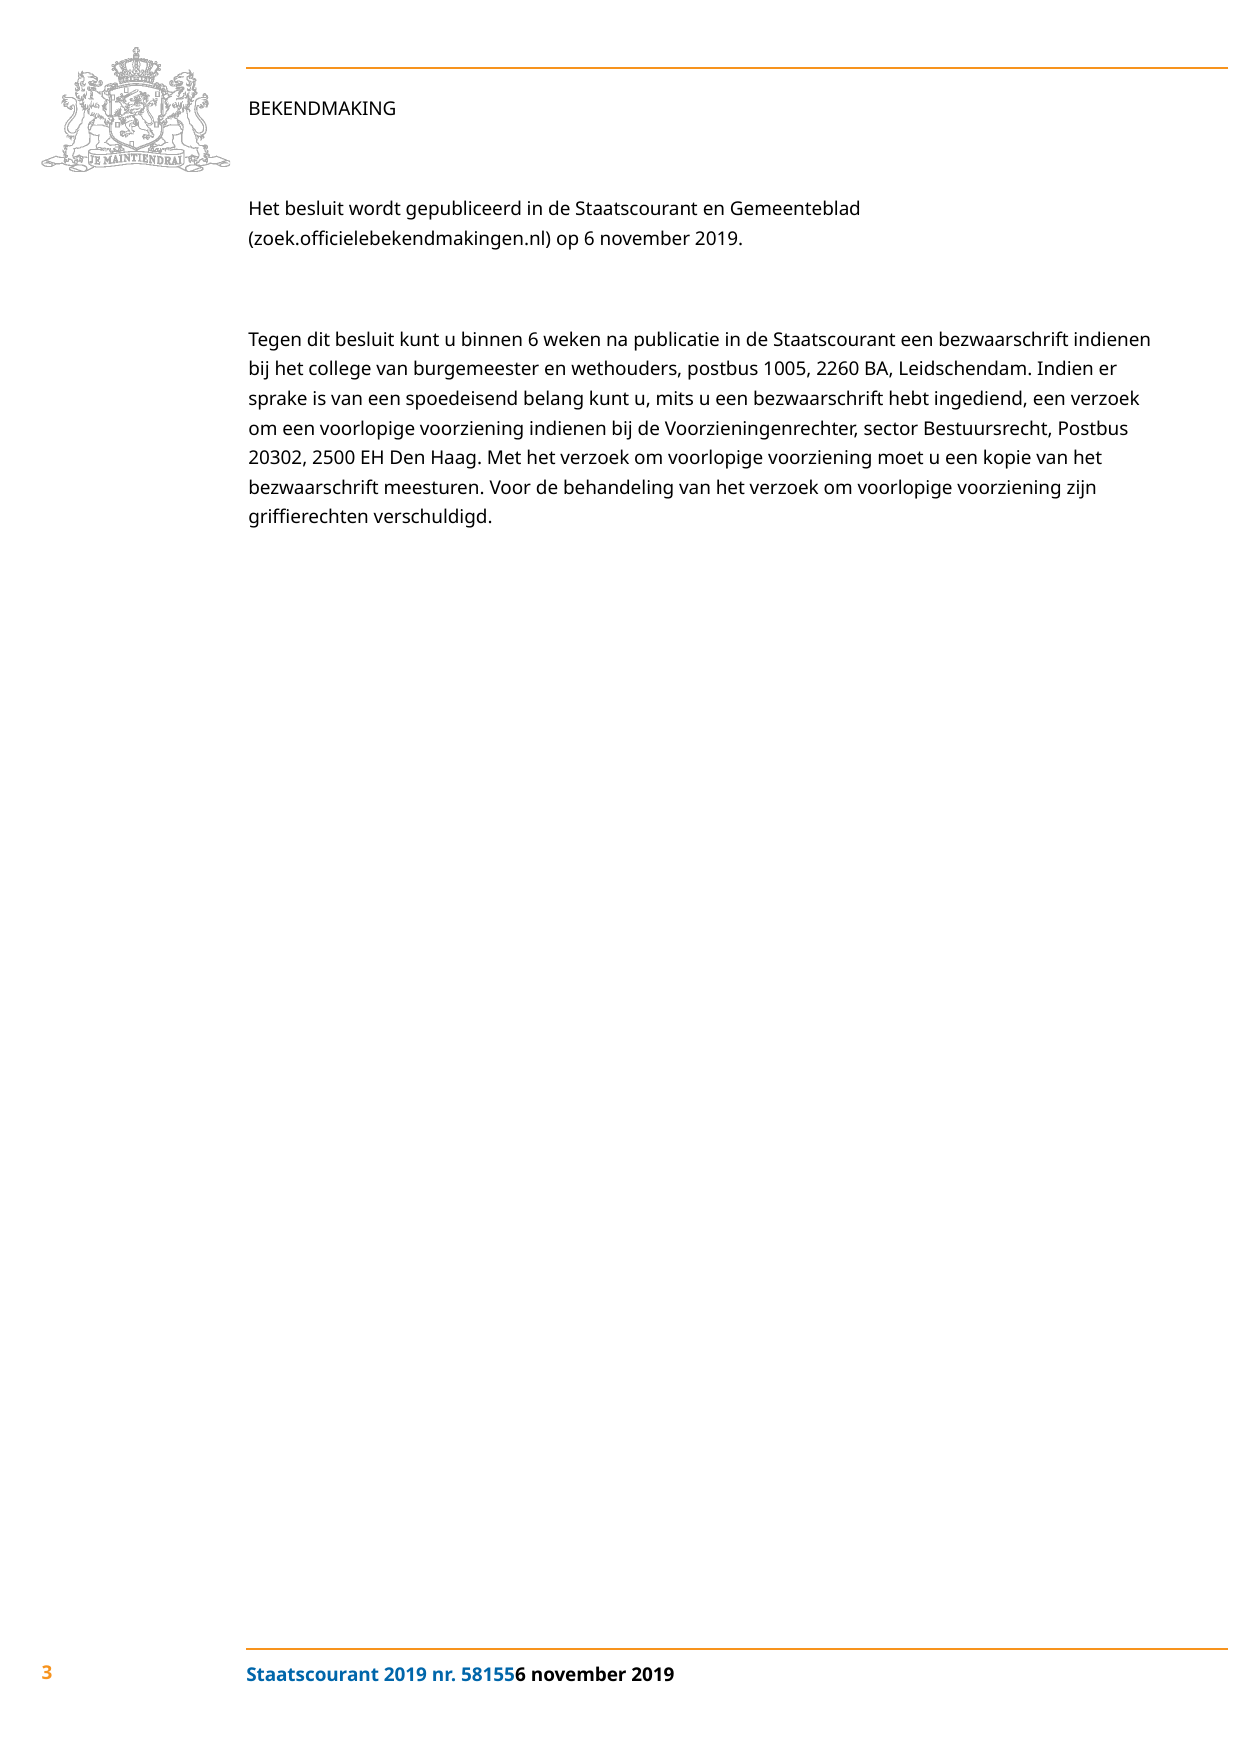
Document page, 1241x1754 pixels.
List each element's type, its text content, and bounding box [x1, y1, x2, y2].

text Tegen dit besluit kunt u binnen 6 weken na publicatie in de Staatscourant een bezwaarschrift indienen bij het college van burgemeester en wethouders, postbus 1005, 2260 BA, Leidschendam. Indien er sprake is van een spoedeisend belang kunt u, mits u een bezwaarschrift hebt ingediend, een verzoek om een voorlopige voorziening indienen bij de Voorzieningenrechter, sector Bestuursrecht, Postbus 20302, 2500 EH Den Haag. Met het verzoek om voorlopige voorziening moet u een kopie van het bezwaarschrift meesturen. Voor de behandeling van het verzoek om voorlopige voorziening zijn griffierechten verschuldigd. [248, 326, 1152, 529]
text Het besluit wordt gepubliceerd in de Staatscourant en Gemeenteblad (zoek.officielebekendmakingen.nl) op 6 november 2019. [248, 196, 1152, 251]
text BEKENDMAKING [248, 95, 1152, 121]
picture [41, 47, 231, 172]
